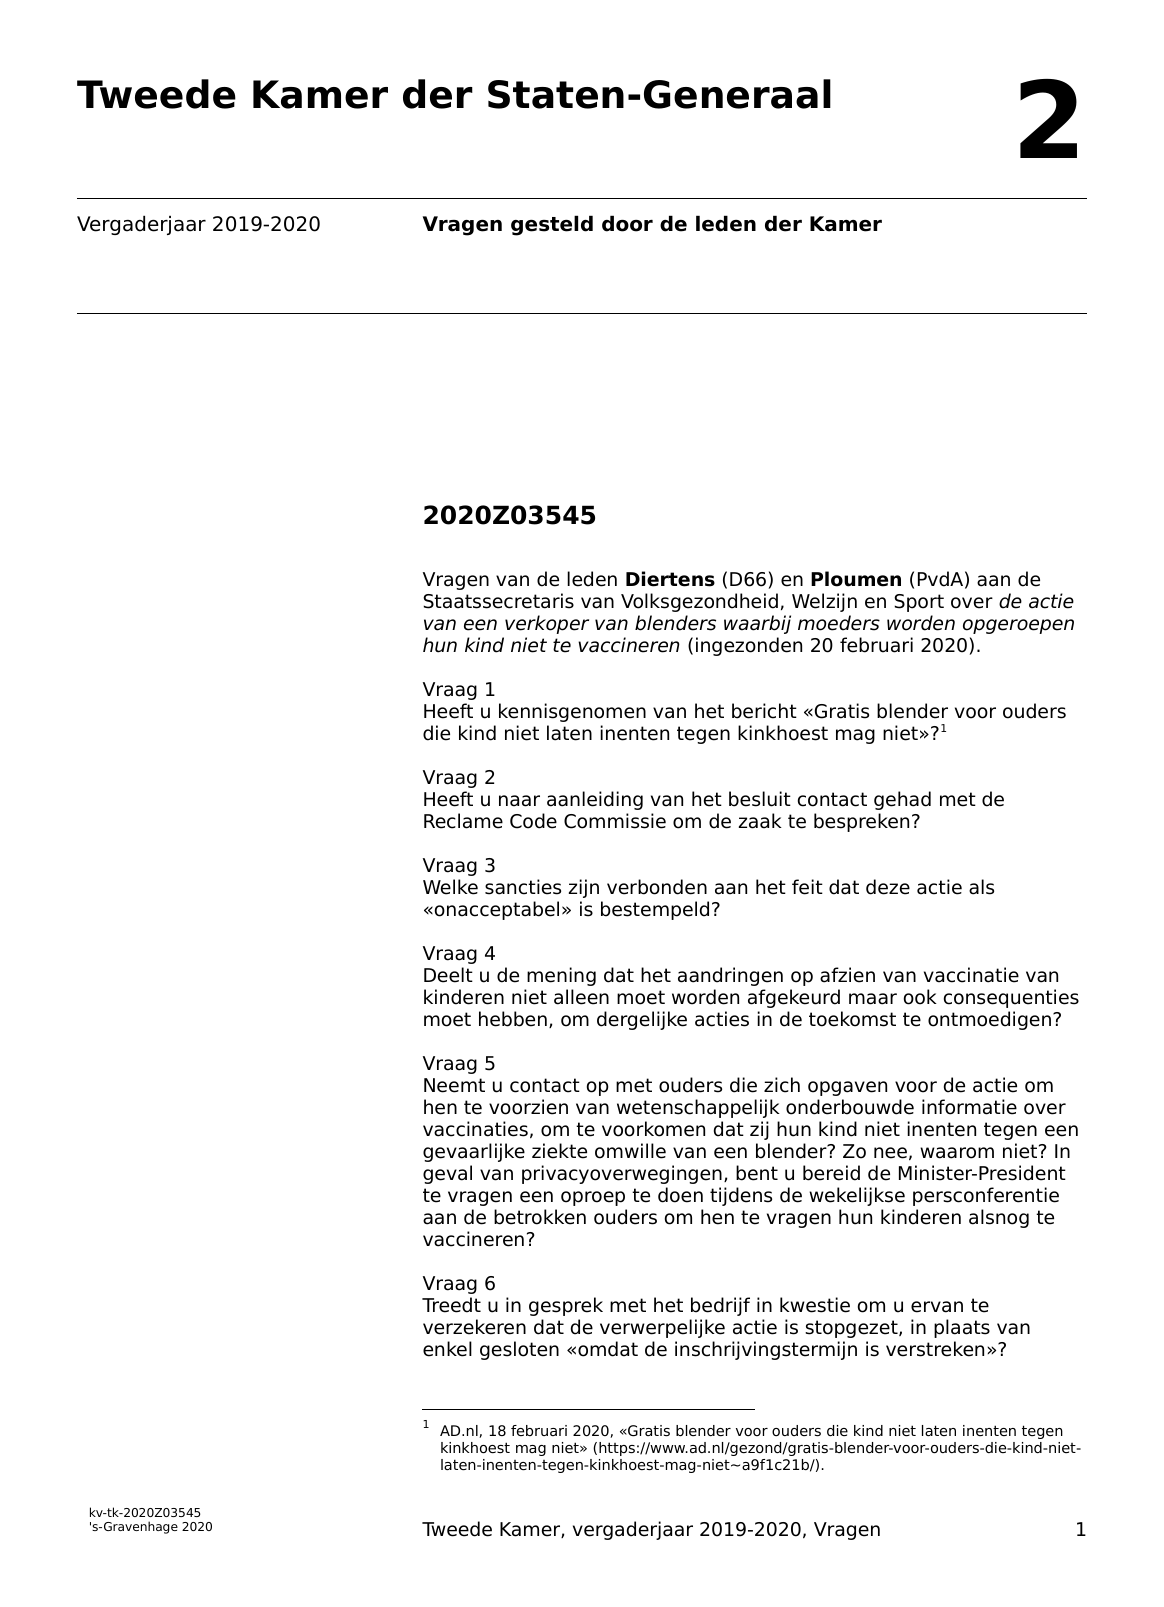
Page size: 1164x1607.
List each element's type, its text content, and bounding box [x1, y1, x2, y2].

text Vraag 2 [422, 767, 1087, 789]
text Vragen van de leden Diertens (D66) en Ploumen (PvdA) aan de Staatssecretaris van Volksgezondheid, Welzijn en Sport over de actie van een verkoper van blenders waarbij moeders worden opgeroepen hun kind niet te vaccineren (ingezonden 20 februari 2020). [422, 569, 1087, 657]
text Treedt u in gesprek met het bedrijf in kwestie om u ervan te verzekeren dat de verwerpelijke actie is stopgezet, in plaats van enkel gesloten «omdat de inschrijvingstermijn is verstreken»? [422, 1295, 1087, 1361]
text Deelt u de mening dat het aandringen op afzien van vaccinatie van kinderen niet alleen moet worden afgekeurd maar ook consequenties moet hebben, om dergelijke acties in de toekomst te ontmoedigen? [422, 965, 1087, 1031]
text Welke sancties zijn verbonden aan het feit dat deze actie als «onacceptabel» is bestempeld? [422, 877, 1087, 921]
text Heeft u kennisgenomen van het bericht «Gratis blender voor ouders die kind niet laten inenten tegen kinkhoest mag niet»? [422, 701, 1087, 745]
text 's-Gravenhage 2020 [88, 1520, 323, 1534]
text Vraag 5 [422, 1053, 1087, 1075]
text Vraag 6 [422, 1273, 1087, 1295]
text Vraag 4 [422, 943, 1087, 965]
text AD.nl, 18 februari 2020, «Gratis blender voor ouders die kind niet laten inenten tegen kinkhoest mag niet» (https://www.ad.nl/gezond/gratis-blender-voor-ouders-die-kind-niet-laten-inenten-tegen-kinkhoest-mag-niet~a9f1c21b/). [422, 1418, 1087, 1474]
text 2020Z03545 [422, 501, 1087, 531]
text Vraag 3 [422, 855, 1087, 877]
table_cell Vergaderjaar 2019-2020 [77, 199, 422, 313]
table_header Tweede Kamer der Staten-Generaal [77, 59, 886, 198]
text Neemt u contact op met ouders die zich opgaven voor de actie om hen te voorzien van wetenschappelijk onderbouwde informatie over vaccinaties, om te voorkomen dat zij hun kind niet inenten tegen een gevaarlijke ziekte omwille van een blender? Zo nee, waarom niet? In geval van privacyoverwegingen, bent u bereid de Minister-President te vragen een oproep te doen tijdens de wekelijkse persconferentie aan de betrokken ouders om hen te vragen hun kinderen alsnog te vaccineren? [422, 1075, 1087, 1251]
table_header 2 [886, 59, 1087, 198]
text kv-tk-2020Z03545 [88, 1506, 323, 1520]
text Heeft u naar aanleiding van het besluit contact gehad met de Reclame Code Commissie om de zaak te bespreken? [422, 789, 1087, 833]
text Vraag 1 [422, 679, 1087, 701]
table_cell Vragen gesteld door de leden der Kamer [422, 199, 1087, 313]
